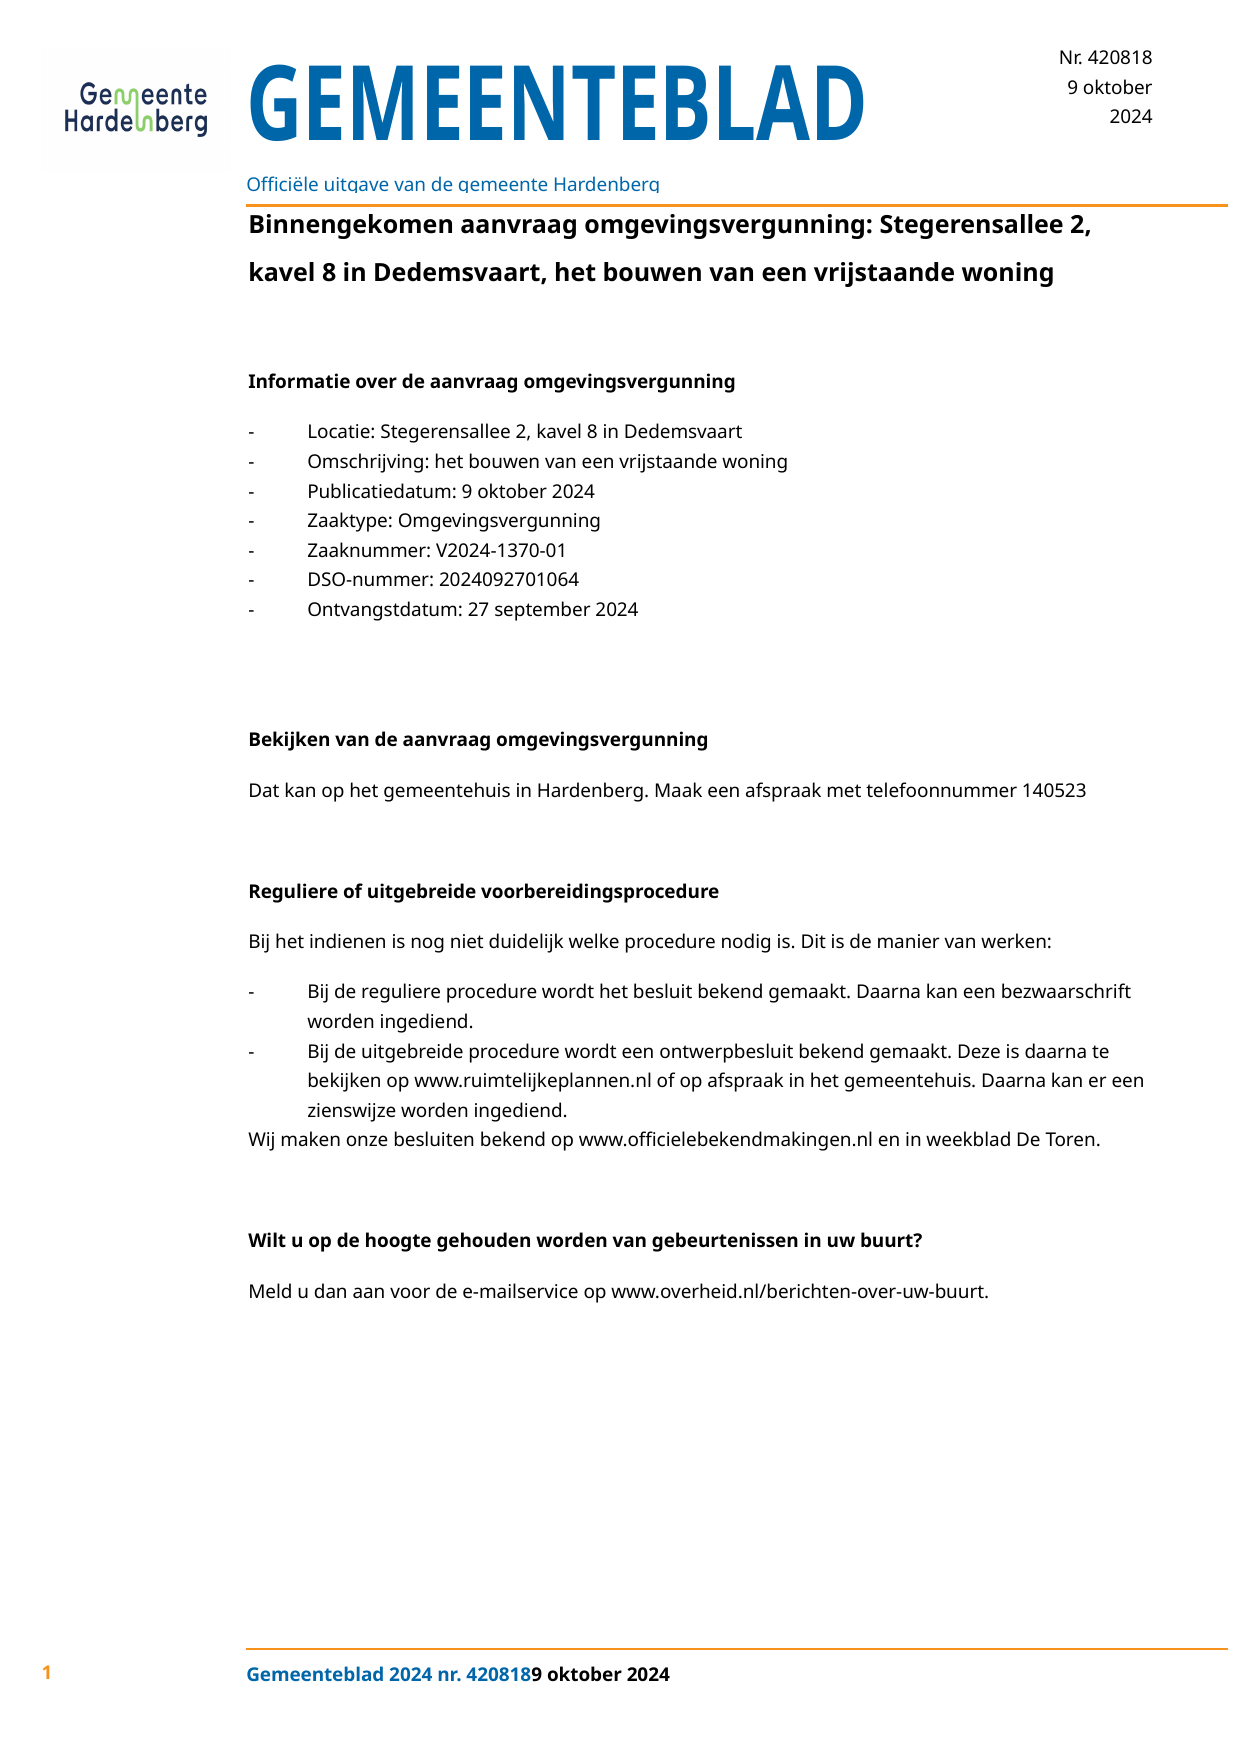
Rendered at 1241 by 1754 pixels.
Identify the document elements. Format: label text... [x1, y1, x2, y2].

text Bij het indienen is nog niet duidelijk welke procedure nodig is. Dit is de manier van werken: [248, 928, 1152, 954]
list Publicatiedatum: 9 oktober 2024 [248, 478, 1152, 504]
list DSO-nummer: 2024092701064 [248, 567, 1152, 592]
text Binnengekomen aanvraag omgevingsvergunning: Stegerensallee 2, kavel 8 in Dedemsvaart, het bouwen van een vrijstaande woning [248, 207, 1152, 288]
list Zaaknummer: V2024-1370-01 [248, 537, 1152, 563]
picture [41, 47, 231, 172]
text Dat kan op het gemeentehuis in Hardenberg. Maak een afspraak met telefoonnummer 140523 [248, 777, 1152, 803]
list Bij de reguliere procedure wordt het besluit bekend gemaakt. Daarna kan een bezwaarschrift worden ingediend. [248, 979, 1152, 1034]
text Wij maken onze besluiten bekend op www.officielebekendmakingen.nl en in weekblad De Toren. [248, 1127, 1152, 1152]
text Wilt u op de hoogte gehouden worden van gebeurtenissen in uw buurt? [248, 1227, 1152, 1253]
list Locatie: Stegerensallee 2, kavel 8 in Dedemsvaart [248, 419, 1152, 444]
list Omschrijving: het bouwen van een vrijstaande woning [248, 448, 1152, 474]
text Bekijken van de aanvraag omgevingsvergunning [248, 727, 1152, 752]
list Zaaktype: Omgevingsvergunning [248, 507, 1152, 533]
list Bij de uitgebreide procedure wordt een ontwerpbesluit bekend gemaakt. Deze is daarna te bekijken op www.ruimtelijkeplannen.nl of op afspraak in het gemeentehuis. Daarna kan er een zienswijze worden ingediend. [248, 1038, 1152, 1123]
text Reguliere of uitgebreide voorbereidingsprocedure [248, 878, 1152, 904]
text Informatie over de aanvraag omgevingsvergunning [248, 368, 1152, 394]
text Meld u dan aan voor de e-mailservice op www.overheid.nl/berichten-over-uw-buurt. [248, 1278, 1152, 1304]
list Ontvangstdatum: 27 september 2024 [248, 596, 1152, 622]
